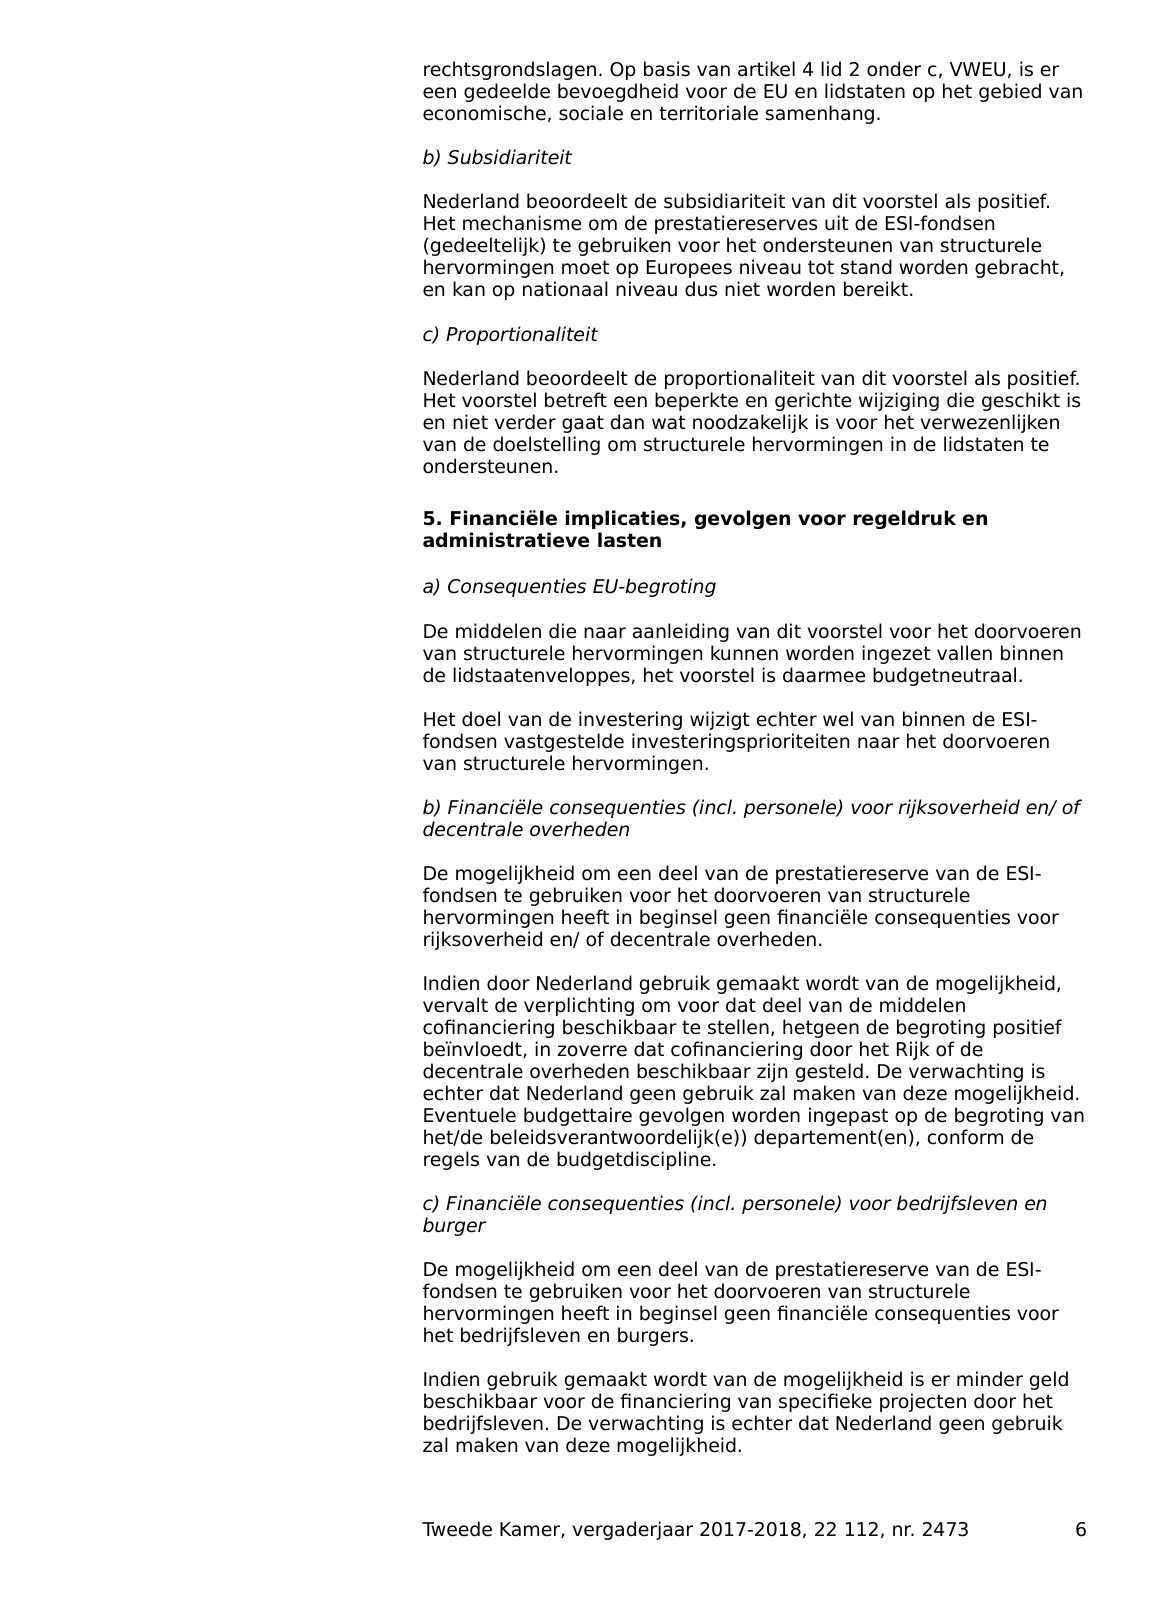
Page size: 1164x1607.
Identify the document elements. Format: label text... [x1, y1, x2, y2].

subtitle 5. Financiële implicaties, gevolgen voor regeldruk en administratieve lasten [422, 507, 1087, 551]
subtitle b) Financiële consequenties (incl. personele) voor rijksoverheid en/ of decentrale overheden [422, 797, 1087, 841]
text Nederland beoordeelt de proportionaliteit van dit voorstel als positief. [422, 368, 1087, 389]
text De mogelijkheid om een deel van de prestatiereserve van de ESI-fondsen te gebruiken voor het doorvoeren van structurele hervormingen heeft in beginsel geen financiële consequenties voor rijksoverheid en/ of decentrale overheden. [422, 863, 1087, 951]
subtitle b) Subsidiariteit [422, 147, 1087, 169]
text Nederland beoordeelt de subsidiariteit van dit voorstel als positief. [422, 191, 1087, 213]
subtitle c) Proportionaliteit [422, 323, 1087, 345]
text De middelen die naar aanleiding van dit voorstel voor het doorvoeren van structurele hervormingen kunnen worden ingezet vallen binnen de lidstaatenveloppes, het voorstel is daarmee budgetneutraal. [422, 621, 1087, 687]
text De mogelijkheid om een deel van de prestatiereserve van de ESI-fondsen te gebruiken voor het doorvoeren van structurele hervormingen heeft in beginsel geen financiële consequenties voor het bedrijfsleven en burgers. [422, 1259, 1087, 1347]
text Het voorstel betreft een beperkte en gerichte wijziging die geschikt is en niet verder gaat dan wat noodzakelijk is voor het verwezenlijken van de doelstelling om structurele hervormingen in de lidstaten te ondersteunen. [422, 389, 1087, 477]
text Indien door Nederland gebruik gemaakt wordt van de mogelijkheid, vervalt de verplichting om voor dat deel van de middelen cofinanciering beschikbaar te stellen, hetgeen de begroting positief beïnvloedt, in zoverre dat cofinanciering door het Rijk of de decentrale overheden beschikbaar zijn gesteld. De verwachting is echter dat Nederland geen gebruik zal maken van deze mogelijkheid. Eventuele budgettaire gevolgen worden ingepast op de begroting van het/de beleidsverantwoordelijk(e)) departement(en), conform de regels van de budgetdiscipline. [422, 973, 1087, 1171]
text Indien gebruik gemaakt wordt van de mogelijkheid is er minder geld beschikbaar voor de financiering van specifieke projecten door het bedrijfsleven. De verwachting is echter dat Nederland geen gebruik zal maken van deze mogelijkheid. [422, 1369, 1087, 1457]
text Het doel van de investering wijzigt echter wel van binnen de ESI-fondsen vastgestelde investeringsprioriteiten naar het doorvoeren van structurele hervormingen. [422, 709, 1087, 775]
text rechtsgrondslagen. Op basis van artikel 4 lid 2 onder c, VWEU, is er een gedeelde bevoegdheid voor de EU en lidstaten op het gebied van economische, sociale en territoriale samenhang. [422, 59, 1087, 125]
text Het mechanisme om de prestatiereserves uit de ESI-fondsen (gedeeltelijk) te gebruiken voor het ondersteunen van structurele hervormingen moet op Europees niveau tot stand worden gebracht, en kan op nationaal niveau dus niet worden bereikt. [422, 213, 1087, 301]
subtitle a) Consequenties EU-begroting [422, 576, 1087, 598]
subtitle c) Financiële consequenties (incl. personele) voor bedrijfsleven en burger [422, 1193, 1087, 1237]
